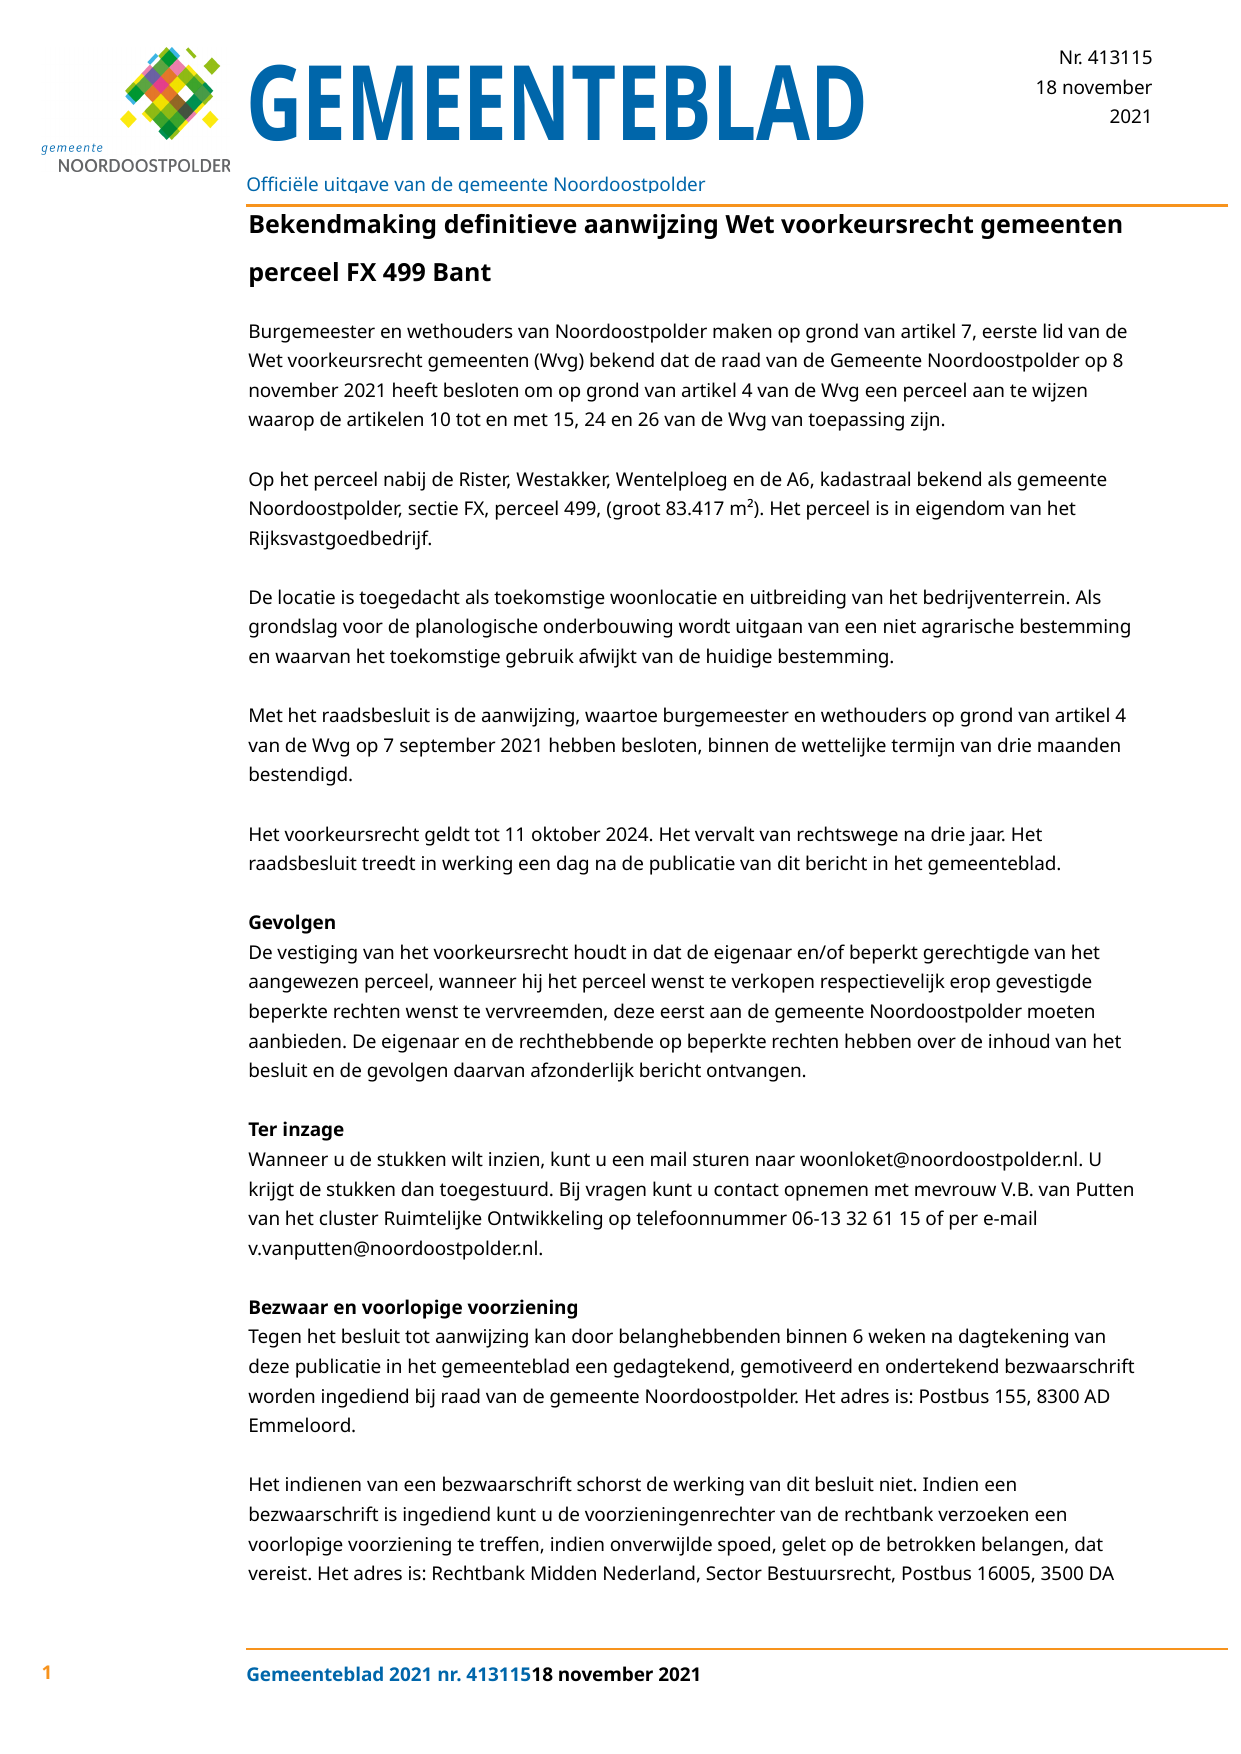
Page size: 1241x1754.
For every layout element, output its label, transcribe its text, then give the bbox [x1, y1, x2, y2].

text Gevolgen [248, 909, 1152, 935]
picture [41, 47, 231, 172]
text Het indienen van een bezwaarschrift schorst de werking van dit besluit niet. Indien een bezwaarschrift is ingediend kunt u de voorzieningenrechter van de rechtbank verzoeken een voorlopige voorziening te treffen, indien onverwijlde spoed, gelet op de betrokken belangen, dat vereist. Het adres is: Rechtbank Midden Nederland, Sector Bestuursrecht, Postbus 16005, 3500 DA [248, 1472, 1152, 1586]
text De vestiging van het voorkeursrecht houdt in dat de eigenaar en/of beperkt gerechtigde van het aangewezen perceel, wanneer hij het perceel wenst te verkopen respectievelijk erop gevestigde beperkte rechten wenst te vervreemden, deze eerst aan de gemeente Noordoostpolder moeten aanbieden. De eigenaar en de rechthebbende op beperkte rechten hebben over de inhoud van het besluit en de gevolgen daarvan afzonderlijk bericht ontvangen. [248, 939, 1152, 1083]
text De locatie is toegedacht als toekomstige woonlocatie en uitbreiding van het bedrijventerrein. Als grondslag voor de planologische onderbouwing wordt uitgaan van een niet agrarische bestemming en waarvan het toekomstige gebruik afwijkt van de huidige bestemming. [248, 584, 1152, 669]
text Ter inzage [248, 1117, 1152, 1142]
text Bezwaar en voorlopige voorziening [248, 1294, 1152, 1320]
text Het voorkeursrecht geldt tot 11 oktober 2024. Het vervalt van rechtswege na drie jaar. Het raadsbesluit treedt in werking een dag na de publicatie van dit bericht in het gemeenteblad. [248, 821, 1152, 876]
text Burgemeester en wethouders van Noordoostpolder maken op grond van artikel 7, eerste lid van de Wet voorkeursrecht gemeenten (Wvg) bekend dat de raad van de Gemeente Noordoostpolder op 8 november 2021 heeft besloten om op grond van artikel 4 van de Wvg een perceel aan te wijzen waarop de artikelen 10 tot en met 15, 24 en 26 van de Wvg van toepassing zijn. [248, 318, 1152, 432]
text Wanneer u de stukken wilt inzien, kunt u een mail sturen naar woonloket@noordoostpolder.nl. U krijgt de stukken dan toegestuurd. Bij vragen kunt u contact opnemen met mevrouw V.B. van Putten van het cluster Ruimtelijke Ontwikkeling op telefoonnummer 06-13 32 61 15 of per e-mail v.vanputten@noordoostpolder.nl. [248, 1146, 1152, 1261]
text Op het perceel nabij de Rister, Westakker, Wentelploeg en de A6, kadastraal bekend als gemeente Noordoostpolder, sectie FX, perceel 499, (groot 83.417 m²). Het perceel is in eigendom van het Rijksvastgoedbedrijf. [248, 466, 1152, 551]
text Bekendmaking definitieve aanwijzing Wet voorkeursrecht gemeenten perceel FX 499 Bant [248, 207, 1152, 288]
text Tegen het besluit tot aanwijzing kan door belanghebbenden binnen 6 weken na dagtekening van deze publicatie in het gemeenteblad een gedagtekend, gemotiveerd en ondertekend bezwaarschrift worden ingediend bij raad van de gemeente Noordoostpolder. Het adres is: Postbus 155, 8300 AD Emmeloord. [248, 1324, 1152, 1438]
text Met het raadsbesluit is de aanwijzing, waartoe burgemeester en wethouders op grond van artikel 4 van de Wvg op 7 september 2021 hebben besloten, binnen de wettelijke termijn van drie maanden bestendigd. [248, 702, 1152, 787]
